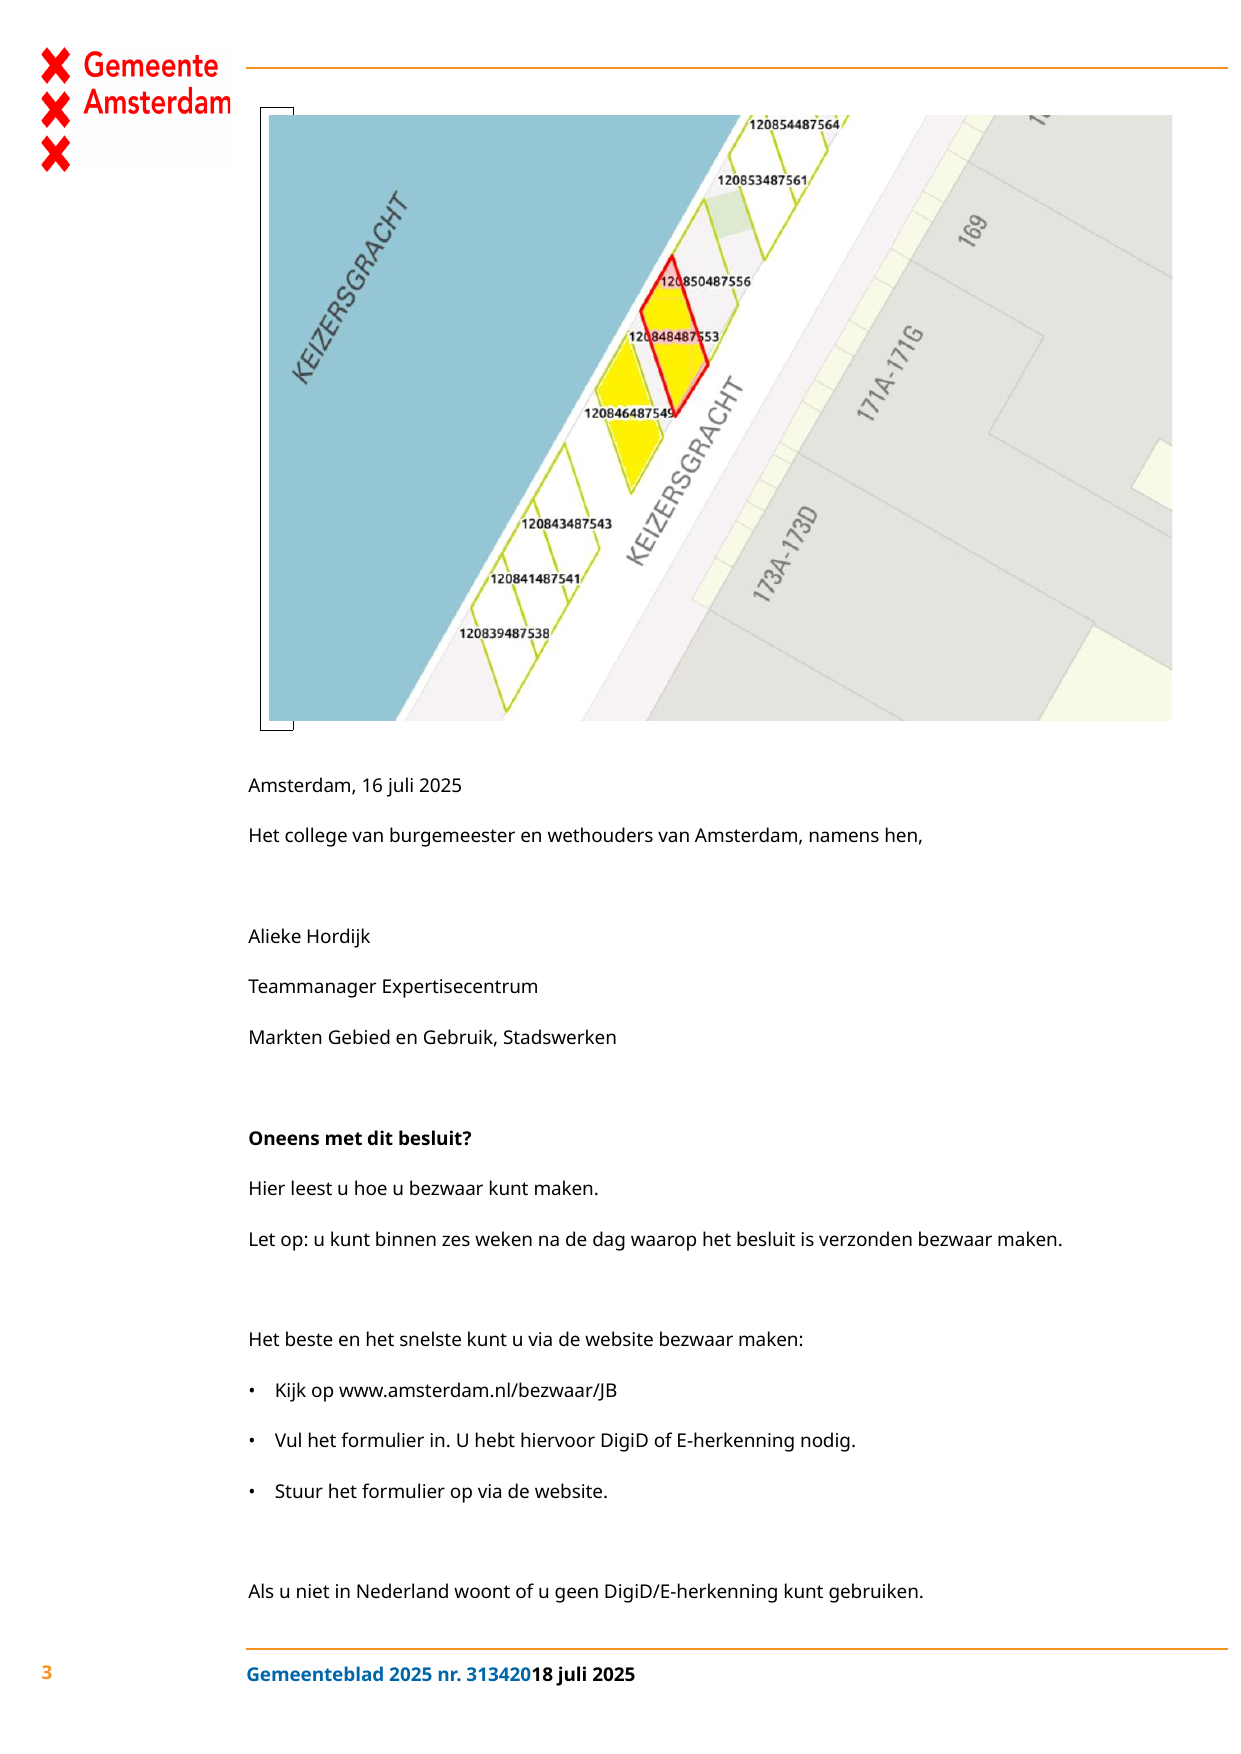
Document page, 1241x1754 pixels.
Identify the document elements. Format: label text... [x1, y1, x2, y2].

text Let op: u kunt binnen zes weken na de dag waarop het besluit is verzonden bezwaar maken. [248, 1226, 1152, 1251]
text Amsterdam, 16 juli 2025 [248, 772, 1152, 798]
text Teammanager Expertisecentrum [248, 974, 1152, 999]
text Het college van burgemeester en wethouders van Amsterdam, namens hen, [248, 822, 1152, 848]
text • Stuur het formulier op via de website. [248, 1478, 1152, 1503]
text Het beste en het snelste kunt u via de website bezwaar maken: [248, 1327, 1152, 1352]
text • Vul het formulier in. U hebt hiervoor DigiD of E-herkenning nodig. [248, 1427, 1152, 1453]
text • Kijk op www.amsterdam.nl/bezwaar/JB [248, 1377, 1152, 1403]
text Alieke Hordijk [248, 923, 1152, 949]
picture [268, 115, 1173, 721]
text Als u niet in Nederland woont of u geen DigiD/E-herkenning kunt gebruiken. [248, 1579, 1152, 1604]
text Markten Gebied en Gebruik, Stadswerken [248, 1024, 1152, 1050]
text Hier leest u hoe u bezwaar kunt maken. [248, 1175, 1152, 1201]
picture [41, 47, 231, 172]
text Oneens met dit besluit? [248, 1125, 1152, 1151]
